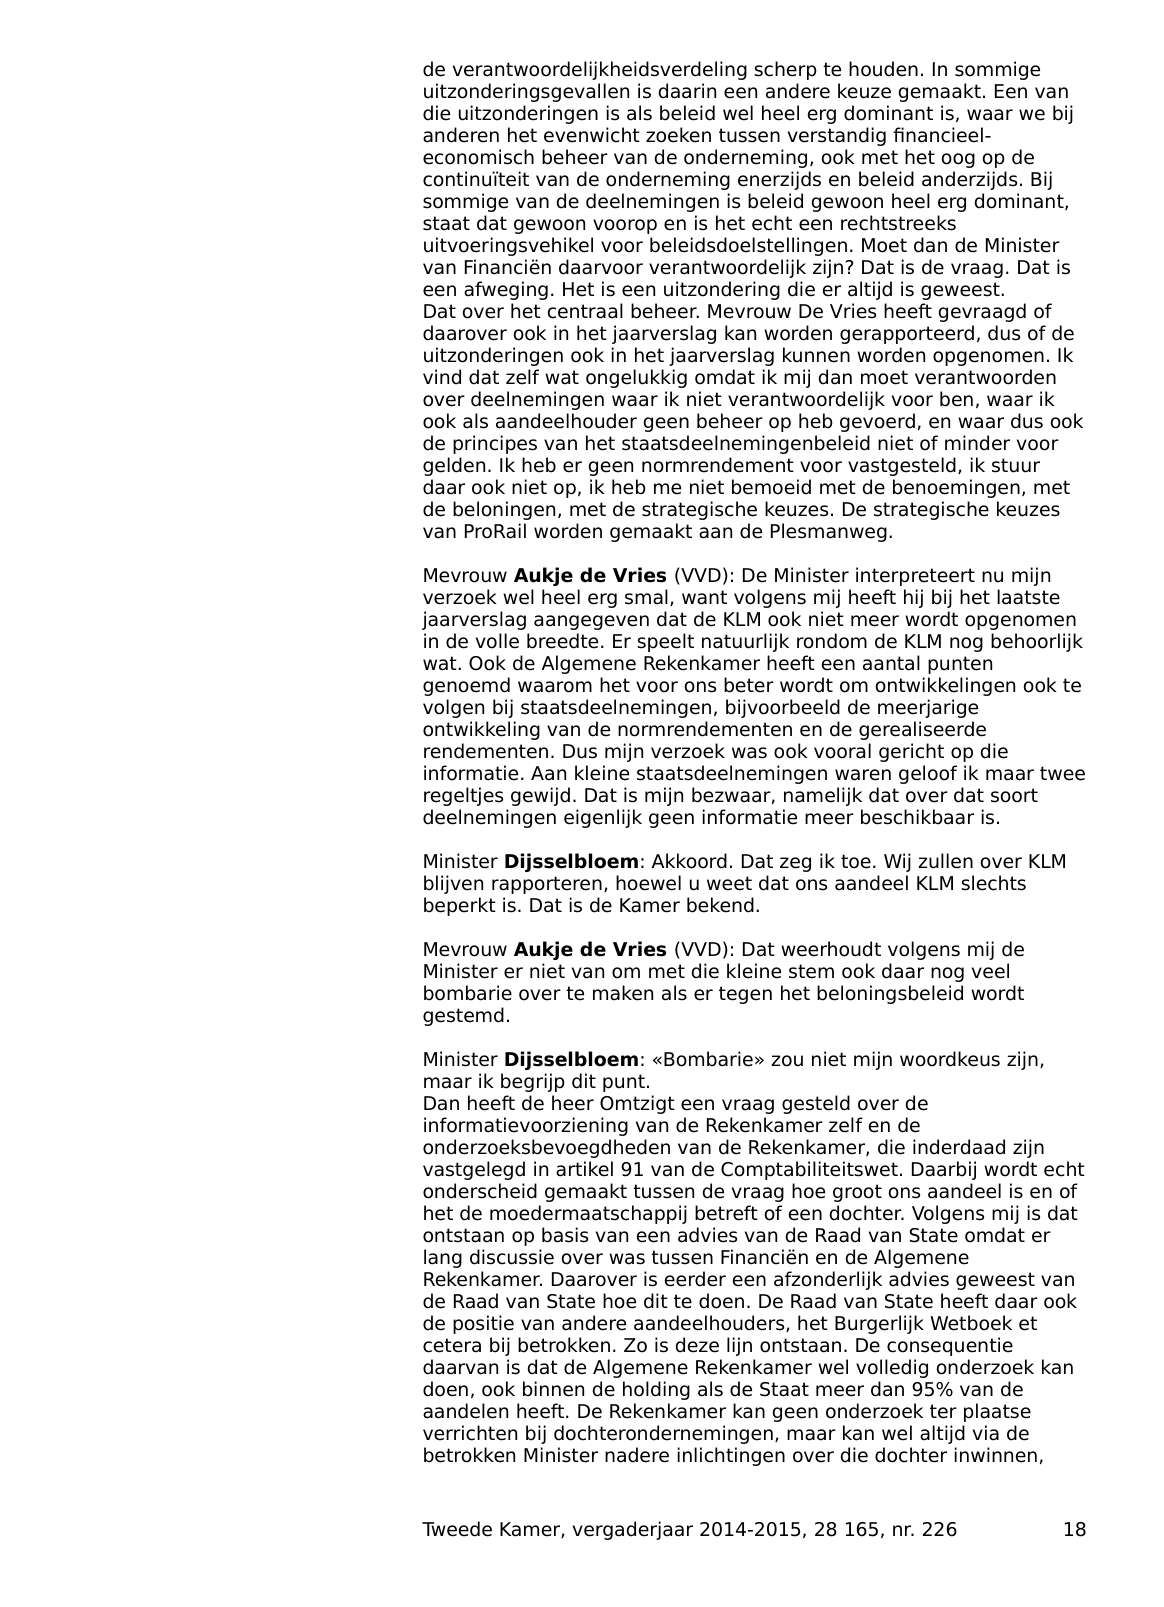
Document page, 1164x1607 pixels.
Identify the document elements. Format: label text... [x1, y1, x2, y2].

text Dan heeft de heer Omtzigt een vraag gesteld over de informatievoorziening van de Rekenkamer zelf en de onderzoeksbevoegdheden van de Rekenkamer, die inderdaad zijn vastgelegd in artikel 91 van de Comptabiliteitswet. Daarbij wordt echt onderscheid gemaakt tussen de vraag hoe groot ons aandeel is en of het de moedermaatschappij betreft of een dochter. Volgens mij is dat ontstaan op basis van een advies van de Raad van State omdat er lang discussie over was tussen Financiën en de Algemene Rekenkamer. Daarover is eerder een afzonderlijk advies geweest van de Raad van State hoe dit te doen. De Raad van State heeft daar ook de positie van andere aandeelhouders, het Burgerlijk Wetboek et cetera bij betrokken. Zo is deze lijn ontstaan. De consequentie daarvan is dat de Algemene Rekenkamer wel volledig onderzoek kan doen, ook binnen de holding als de Staat meer dan 95% van de aandelen heeft. De Rekenkamer kan geen onderzoek ter plaatse verrichten bij dochterondernemingen, maar kan wel altijd via de betrokken Minister nadere inlichtingen over die dochter inwinnen, [422, 1093, 1087, 1467]
text Minister Dijsselbloem: Akkoord. Dat zeg ik toe. Wij zullen over KLM blijven rapporteren, hoewel u weet dat ons aandeel KLM slechts beperkt is. Dat is de Kamer bekend. [422, 851, 1087, 917]
text Mevrouw Aukje de Vries (VVD): Dat weerhoudt volgens mij de Minister er niet van om met die kleine stem ook daar nog veel bombarie over te maken als er tegen het beloningsbeleid wordt gestemd. [422, 939, 1087, 1027]
text Minister Dijsselbloem: «Bombarie» zou niet mijn woordkeus zijn, maar ik begrijp dit punt. [422, 1049, 1087, 1093]
text de verantwoordelijkheidsverdeling scherp te houden. In sommige uitzonderingsgevallen is daarin een andere keuze gemaakt. Een van die uitzonderingen is als beleid wel heel erg dominant is, waar we bij anderen het evenwicht zoeken tussen verstandig financieel-economisch beheer van de onderneming, ook met het oog op de continuïteit van de onderneming enerzijds en beleid anderzijds. Bij sommige van de deelnemingen is beleid gewoon heel erg dominant, staat dat gewoon voorop en is het echt een rechtstreeks uitvoeringsvehikel voor beleidsdoelstellingen. Moet dan de Minister van Financiën daarvoor verantwoordelijk zijn? Dat is de vraag. Dat is een afweging. Het is een uitzondering die er altijd is geweest. [422, 59, 1087, 301]
text Dat over het centraal beheer. Mevrouw De Vries heeft gevraagd of daarover ook in het jaarverslag kan worden gerapporteerd, dus of de uitzonderingen ook in het jaarverslag kunnen worden opgenomen. Ik vind dat zelf wat ongelukkig omdat ik mij dan moet verantwoorden over deelnemingen waar ik niet verantwoordelijk voor ben, waar ik ook als aandeelhouder geen beheer op heb gevoerd, en waar dus ook de principes van het staatsdeelnemingenbeleid niet of minder voor gelden. Ik heb er geen normrendement voor vastgesteld, ik stuur daar ook niet op, ik heb me niet bemoeid met de benoemingen, met de beloningen, met de strategische keuzes. De strategische keuzes van ProRail worden gemaakt aan de Plesmanweg. [422, 301, 1087, 543]
text Mevrouw Aukje de Vries (VVD): De Minister interpreteert nu mijn verzoek wel heel erg smal, want volgens mij heeft hij bij het laatste jaarverslag aangegeven dat de KLM ook niet meer wordt opgenomen in de volle breedte. Er speelt natuurlijk rondom de KLM nog behoorlijk wat. Ook de Algemene Rekenkamer heeft een aantal punten genoemd waarom het voor ons beter wordt om ontwikkelingen ook te volgen bij staatsdeelnemingen, bijvoorbeeld de meerjarige ontwikkeling van de normrendementen en de gerealiseerde rendementen. Dus mijn verzoek was ook vooral gericht op die informatie. Aan kleine staatsdeelnemingen waren geloof ik maar twee regeltjes gewijd. Dat is mijn bezwaar, namelijk dat over dat soort deelnemingen eigenlijk geen informatie meer beschikbaar is. [422, 565, 1087, 828]
